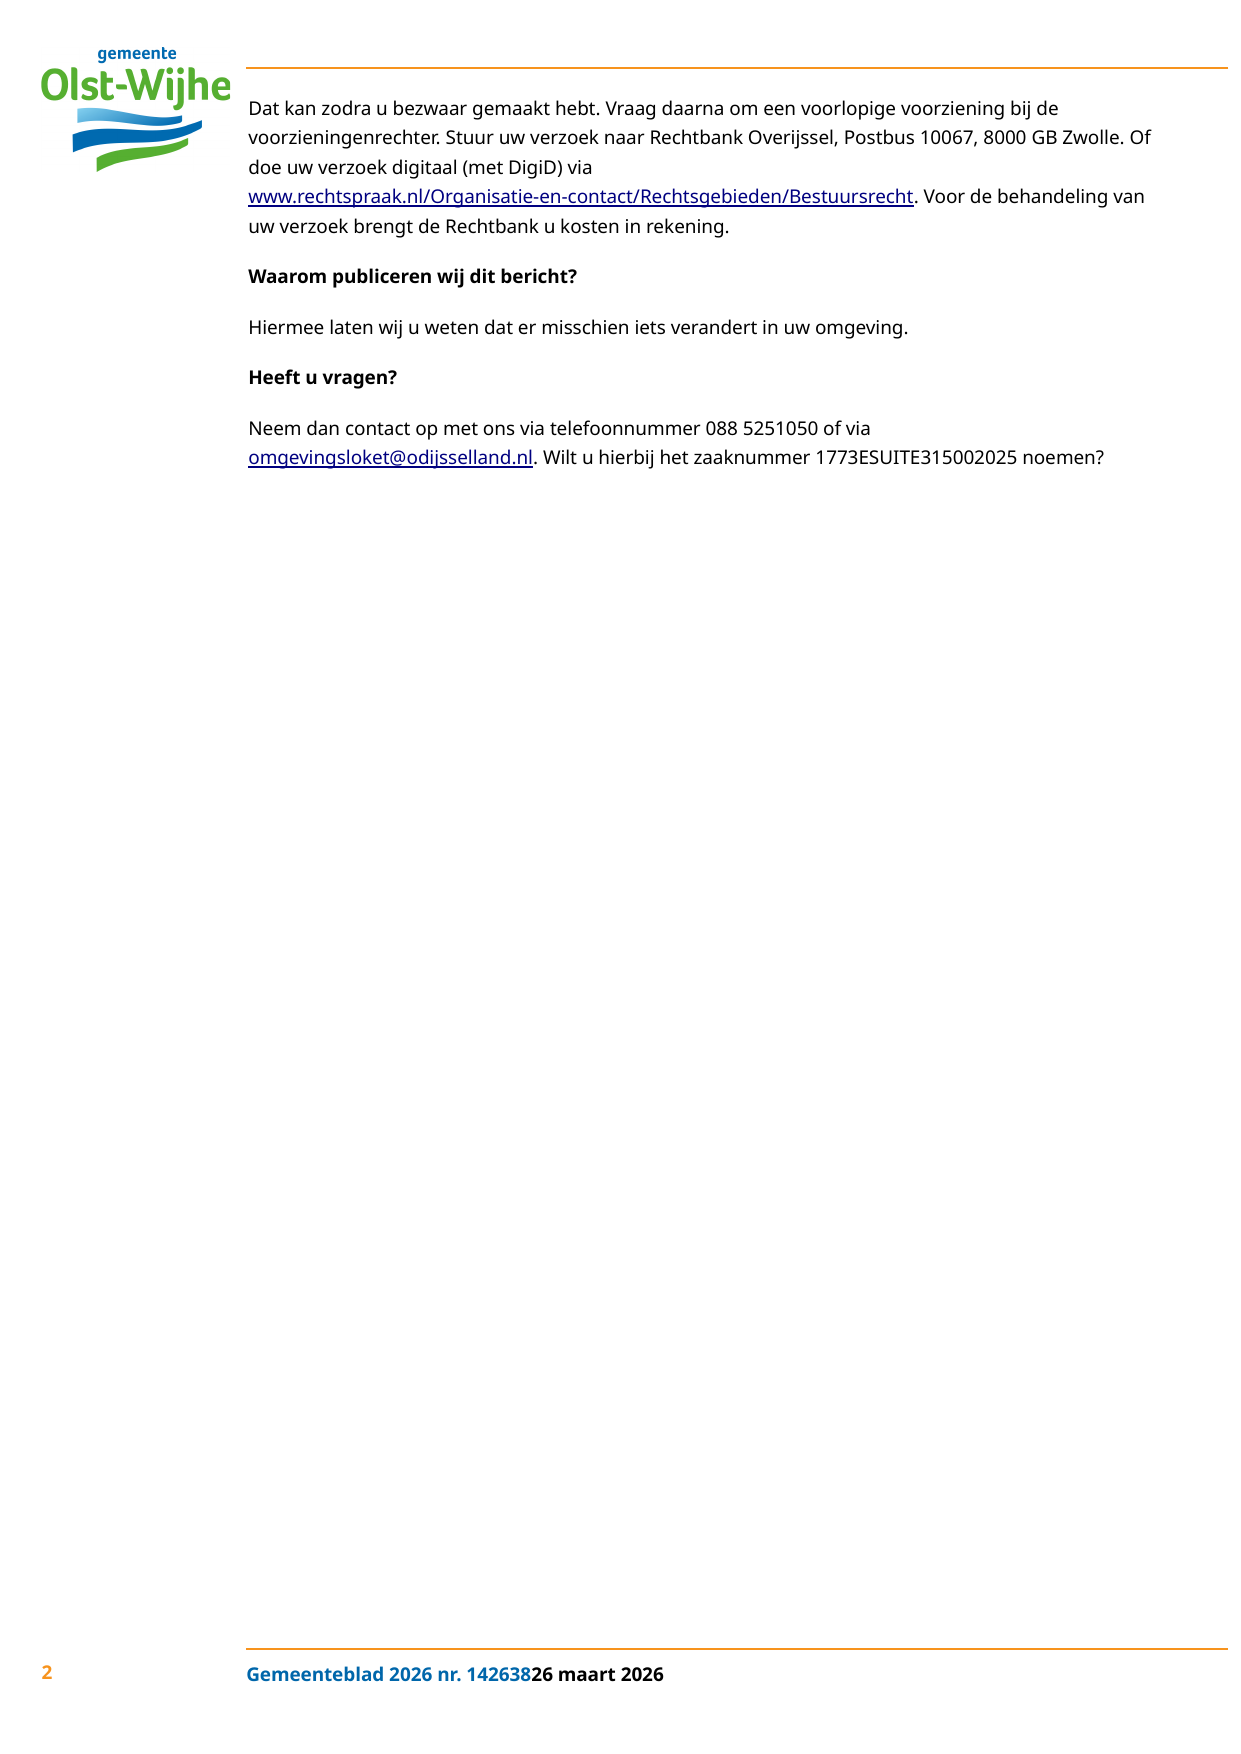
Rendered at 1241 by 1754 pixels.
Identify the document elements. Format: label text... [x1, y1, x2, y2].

text Hiermee laten wij u weten dat er misschien iets verandert in uw omgeving. [248, 314, 1152, 340]
picture [41, 47, 231, 172]
text Dat kan zodra u bezwaar gemaakt hebt. Vraag daarna om een voorlopige voorziening bij de voorzieningenrechter. Stuur uw verzoek naar Rechtbank Overijssel, Postbus 10067, 8000 GB Zwolle. Of doe uw verzoek digitaal (met DigiD) via www.rechtspraak.nl/Organisatie-en-contact/Rechtsgebieden/Bestuursrecht. Voor de behandeling van uw verzoek brengt de Rechtbank u kosten in rekening. [248, 95, 1152, 239]
text Neem dan contact op met ons via telefoonnummer 088 5251050 of via omgevingsloket@odijsselland.nl. Wilt u hierbij het zaaknummer 1773ESUITE315002025 noemen? [248, 415, 1152, 470]
text Heeft u vragen? [248, 364, 1152, 390]
text Waarom publiceren wij dit bericht? [248, 263, 1152, 289]
